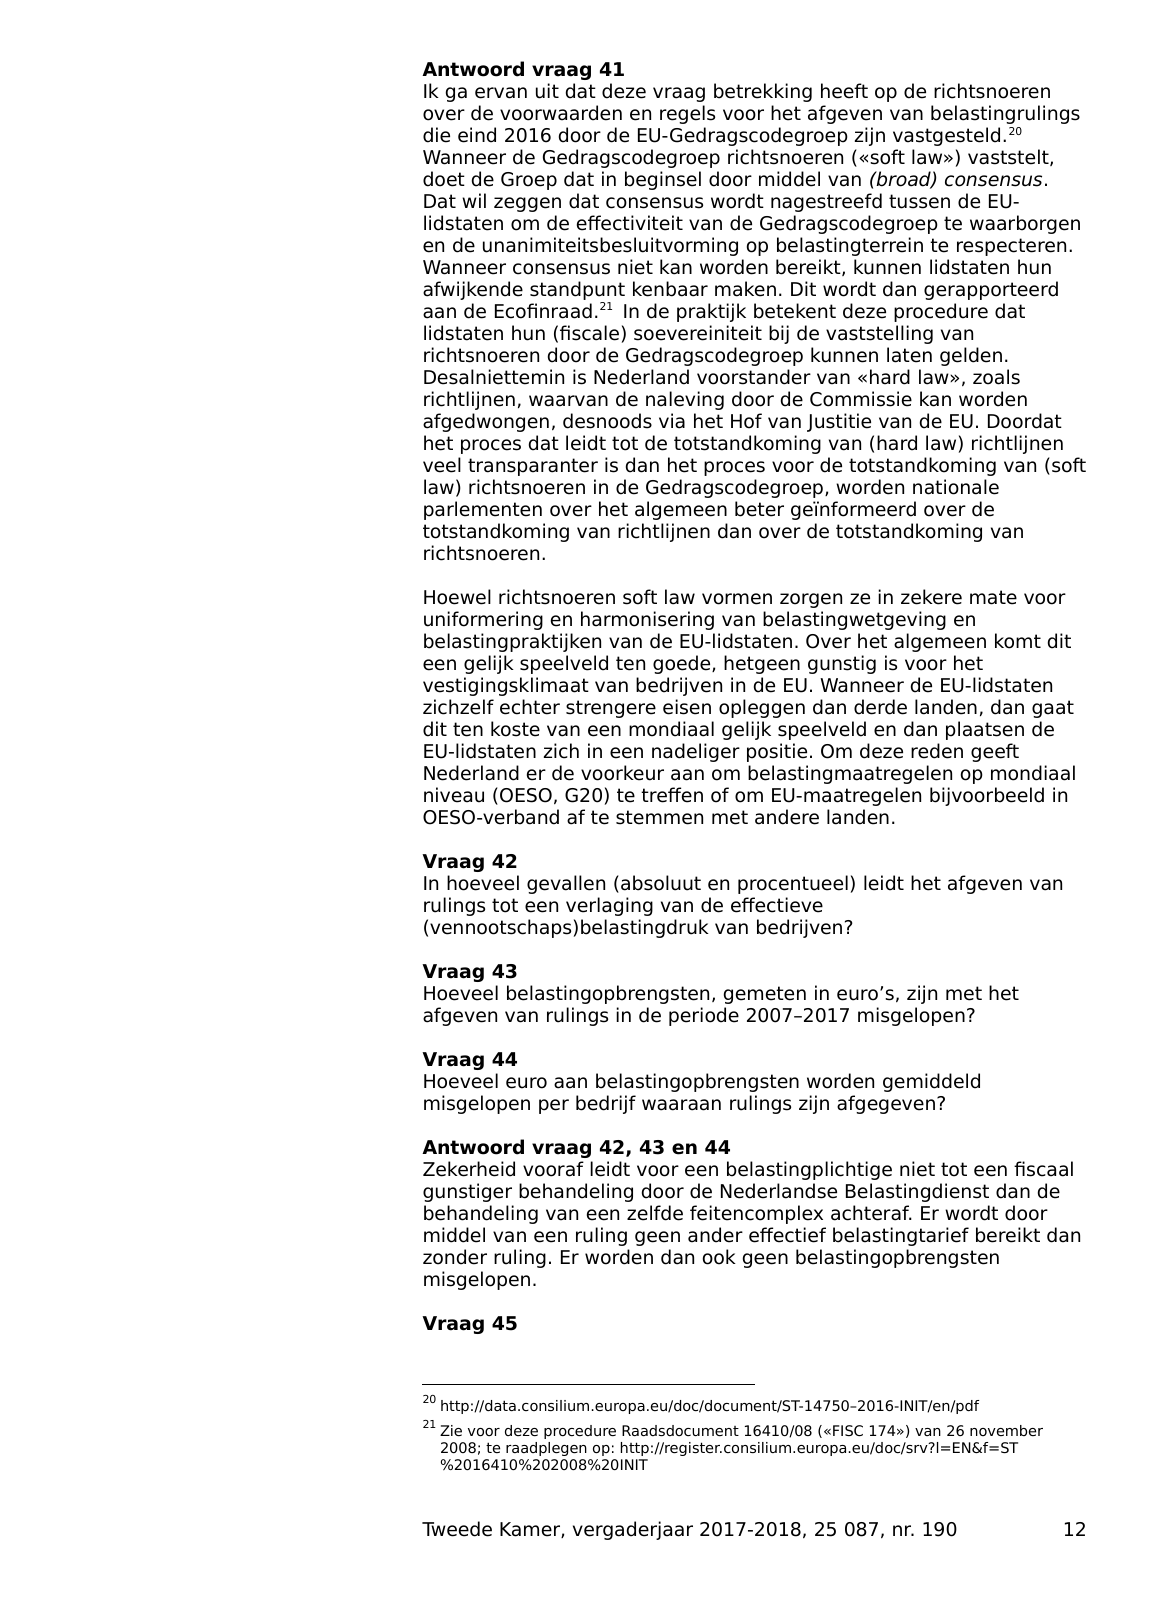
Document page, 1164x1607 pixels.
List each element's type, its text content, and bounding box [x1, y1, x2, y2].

text Antwoord vraag 41 [422, 59, 1087, 81]
text Vraag 43 [422, 961, 1087, 983]
text Vraag 44 [422, 1049, 1087, 1071]
text In hoeveel gevallen (absoluut en procentueel) leidt het afgeven van rulings tot een verlaging van de effectieve (vennootschaps)belastingdruk van bedrijven? [422, 873, 1087, 939]
text Zekerheid vooraf leidt voor een belastingplichtige niet tot een fiscaal gunstiger behandeling door de Nederlandse Belastingdienst dan de behandeling van een zelfde feitencomplex achteraf. Er wordt door middel van een ruling geen ander effectief belastingtarief bereikt dan zonder ruling. Er worden dan ook geen belastingopbrengsten misgelopen. [422, 1159, 1087, 1291]
text Zie voor deze procedure Raadsdocument 16410/08 («FISC 174») van 26 november 2008; te raadplegen op: http://register.consilium.europa.eu/doc/srv?l=EN&f=ST%2016410%202008%20INIT [422, 1418, 1087, 1474]
text Hoeveel euro aan belastingopbrengsten worden gemiddeld misgelopen per bedrijf waaraan rulings zijn afgegeven? [422, 1071, 1087, 1115]
text Hoewel richtsnoeren soft law vormen zorgen ze in zekere mate voor uniformering en harmonisering van belastingwetgeving en belastingpraktijken van de EU-lidstaten. Over het algemeen komt dit een gelijk speelveld ten goede, hetgeen gunstig is voor het vestigingsklimaat van bedrijven in de EU. Wanneer de EU-lidstaten zichzelf echter strengere eisen opleggen dan derde landen, dan gaat dit ten koste van een mondiaal gelijk speelveld en dan plaatsen de EU-lidstaten zich in een nadeliger positie. Om deze reden geeft Nederland er de voorkeur aan om belastingmaatregelen op mondiaal niveau (OESO, G20) te treffen of om EU-maatregelen bijvoorbeeld in OESO-verband af te stemmen met andere landen. [422, 587, 1087, 828]
text Vraag 42 [422, 851, 1087, 873]
text Desalniettemin is Nederland voorstander van «hard law», zoals richtlijnen, waarvan de naleving door de Commissie kan worden afgedwongen, desnoods via het Hof van Justitie van de EU. Doordat het proces dat leidt tot de totstandkoming van (hard law) richtlijnen veel transparanter is dan het proces voor de totstandkoming van (soft law) richtsnoeren in de Gedragscodegroep, worden nationale parlementen over het algemeen beter geïnformeerd over de totstandkoming van richtlijnen dan over de totstandkoming van richtsnoeren. [422, 367, 1087, 564]
text Hoeveel belastingopbrengsten, gemeten in euro’s, zijn met het afgeven van rulings in de periode 2007–2017 misgelopen? [422, 983, 1087, 1027]
text Antwoord vraag 42, 43 en 44 [422, 1137, 1087, 1159]
text Vraag 45 [422, 1313, 1087, 1335]
text Ik ga ervan uit dat deze vraag betrekking heeft op de richtsnoeren over de voorwaarden en regels voor het afgeven van belastingrulings die eind 2016 door de EU-Gedragscodegroep zijn vastgesteld. Wanneer de Gedragscodegroep richtsnoeren («soft law») vaststelt, doet de Groep dat in beginsel door middel van (broad) consensus. Dat wil zeggen dat consensus wordt nagestreefd tussen de EU-lidstaten om de effectiviteit van de Gedragscodegroep te waarborgen en de unanimiteitsbesluitvorming op belastingterrein te respecteren. Wanneer consensus niet kan worden bereikt, kunnen lidstaten hun afwijkende standpunt kenbaar maken. Dit wordt dan gerapporteerd aan de Ecofinraad. In de praktijk betekent deze procedure dat lidstaten hun (fiscale) soevereiniteit bij de vaststelling van richtsnoeren door de Gedragscodegroep kunnen laten gelden. [422, 81, 1087, 367]
text http://data.consilium.europa.eu/doc/document/ST-14750–2016-INIT/en/pdf [422, 1393, 1087, 1416]
